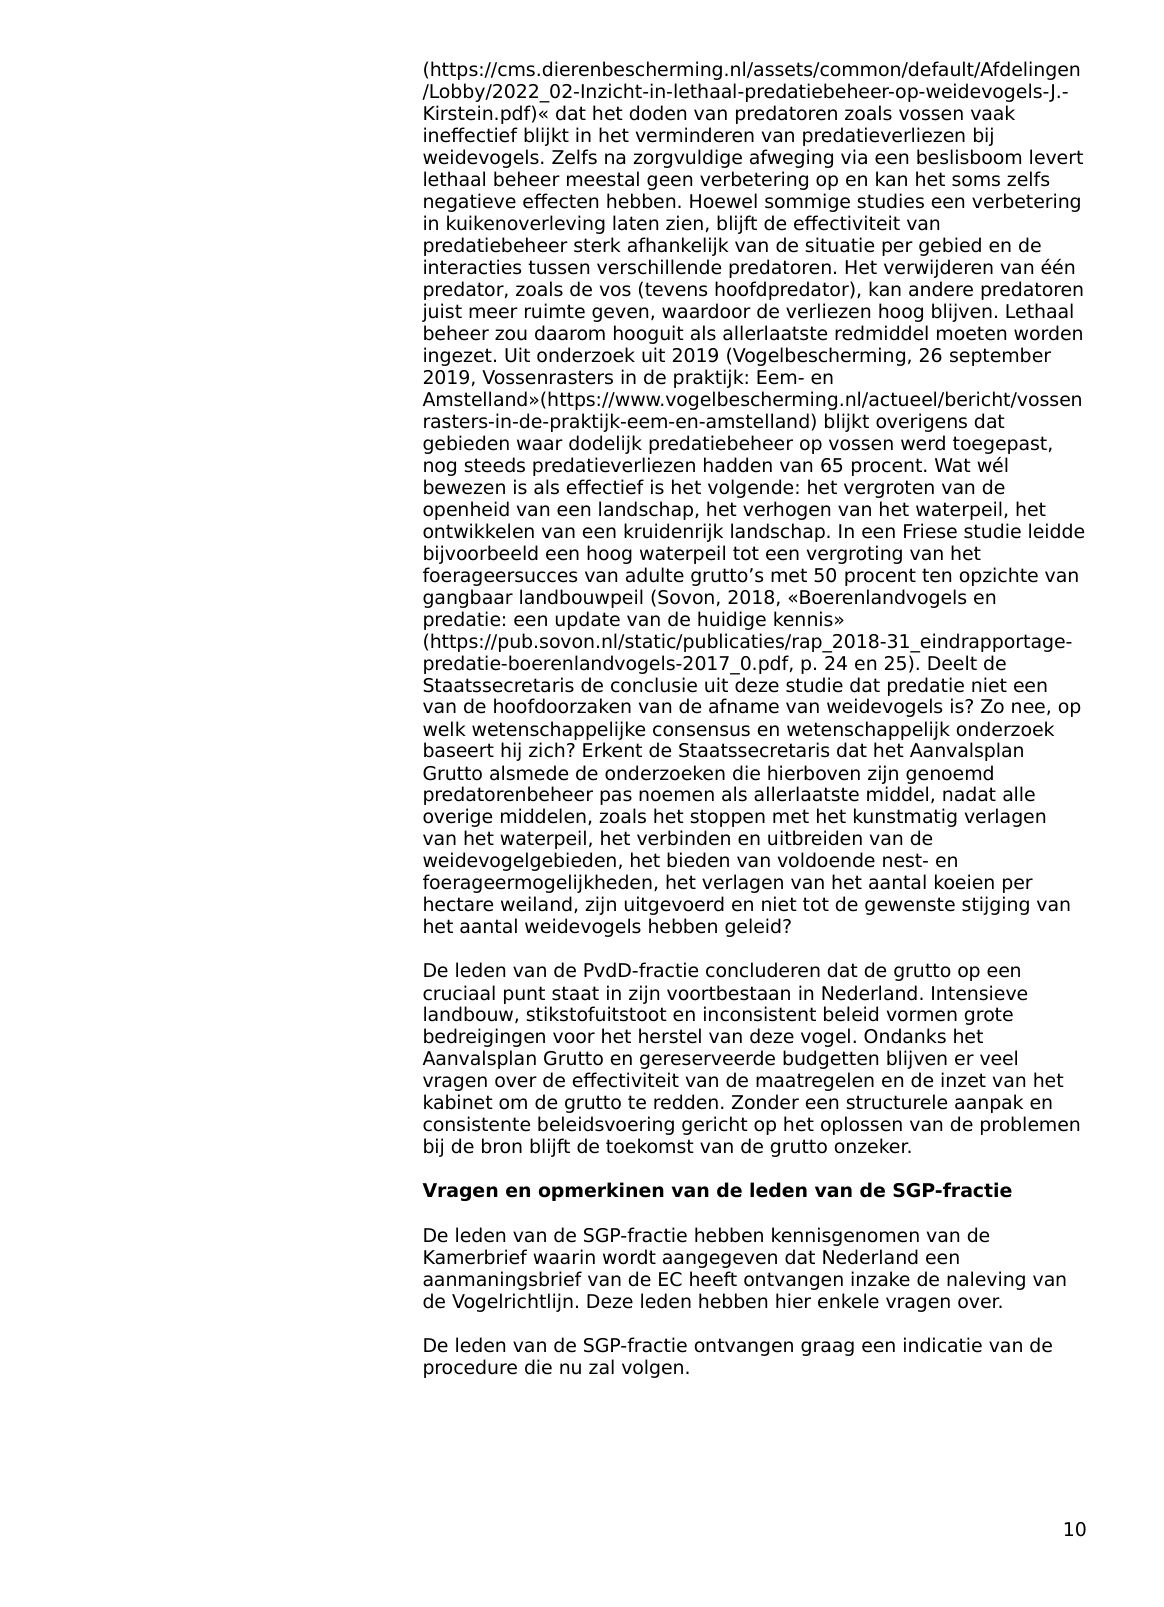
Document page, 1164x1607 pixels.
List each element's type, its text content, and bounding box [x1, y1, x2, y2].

text De leden van de PvdD-fractie concluderen dat de grutto op een cruciaal punt staat in zijn voortbestaan in Nederland. Intensieve landbouw, stikstofuitstoot en inconsistent beleid vormen grote bedreigingen voor het herstel van deze vogel. Ondanks het Aanvalsplan Grutto en gereserveerde budgetten blijven er veel vragen over de effectiviteit van de maatregelen en de inzet van het kabinet om de grutto te redden. Zonder een structurele aanpak en consistente beleidsvoering gericht op het oplossen van de problemen bij de bron blijft de toekomst van de grutto onzeker. [422, 960, 1087, 1158]
text De leden van de SGP-fractie ontvangen graag een indicatie van de procedure die nu zal volgen. [422, 1335, 1087, 1379]
text (https://cms.dierenbescherming.nl/assets/common/default/Afdelingen/Lobby/2022_02-Inzicht-in-lethaal-predatiebeheer-op-weidevogels-J.-Kirstein.pdf)« dat het doden van predatoren zoals vossen vaak ineffectief blijkt in het verminderen van predatieverliezen bij weidevogels. Zelfs na zorgvuldige afweging via een beslisboom levert lethaal beheer meestal geen verbetering op en kan het soms zelfs negatieve effecten hebben. Hoewel sommige studies een verbetering in kuikenoverleving laten zien, blijft de effectiviteit van predatiebeheer sterk afhankelijk van de situatie per gebied en de interacties tussen verschillende predatoren. Het verwijderen van één predator, zoals de vos (tevens hoofdpredator), kan andere predatoren juist meer ruimte geven, waardoor de verliezen hoog blijven. Lethaal beheer zou daarom hooguit als allerlaatste redmiddel moeten worden ingezet. Uit onderzoek uit 2019 (Vogelbescherming, 26 september 2019, Vossenrasters in de praktijk: Eem- en Amstelland»(https://www.vogelbescherming.nl/actueel/bericht/vossenrasters-in-de-praktijk-eem-en-amstelland) blijkt overigens dat gebieden waar dodelijk predatiebeheer op vossen werd toegepast, nog steeds predatieverliezen hadden van 65 procent. Wat wél bewezen is als effectief is het volgende: het vergroten van de openheid van een landschap, het verhogen van het waterpeil, het ontwikkelen van een kruidenrijk landschap. In een Friese studie leidde bijvoorbeeld een hoog waterpeil tot een vergroting van het foerageersucces van adulte grutto’s met 50 procent ten opzichte van gangbaar landbouwpeil (Sovon, 2018, «Boerenlandvogels en predatie: een update van de huidige kennis» (https://pub.sovon.nl/static/publicaties/rap_2018-31_eindrapportage-predatie-boerenlandvogels-2017_0.pdf, p. 24 en 25). Deelt de Staatssecretaris de conclusie uit deze studie dat predatie niet een van de hoofdoorzaken van de afname van weidevogels is? Zo nee, op welk wetenschappelijke consensus en wetenschappelijk onderzoek baseert hij zich? Erkent de Staatssecretaris dat het Aanvalsplan Grutto alsmede de onderzoeken die hierboven zijn genoemd predatorenbeheer pas noemen als allerlaatste middel, nadat alle overige middelen, zoals het stoppen met het kunstmatig verlagen van het waterpeil, het verbinden en uitbreiden van de weidevogelgebieden, het bieden van voldoende nest- en foerageermogelijkheden, het verlagen van het aantal koeien per hectare weiland, zijn uitgevoerd en niet tot de gewenste stijging van het aantal weidevogels hebben geleid? [422, 59, 1087, 938]
subtitle Vragen en opmerkinen van de leden van de SGP-fractie [422, 1180, 1087, 1202]
text De leden van de SGP-fractie hebben kennisgenomen van de Kamerbrief waarin wordt aangegeven dat Nederland een aanmaningsbrief van de EC heeft ontvangen inzake de naleving van de Vogelrichtlijn. Deze leden hebben hier enkele vragen over. [422, 1224, 1087, 1312]
